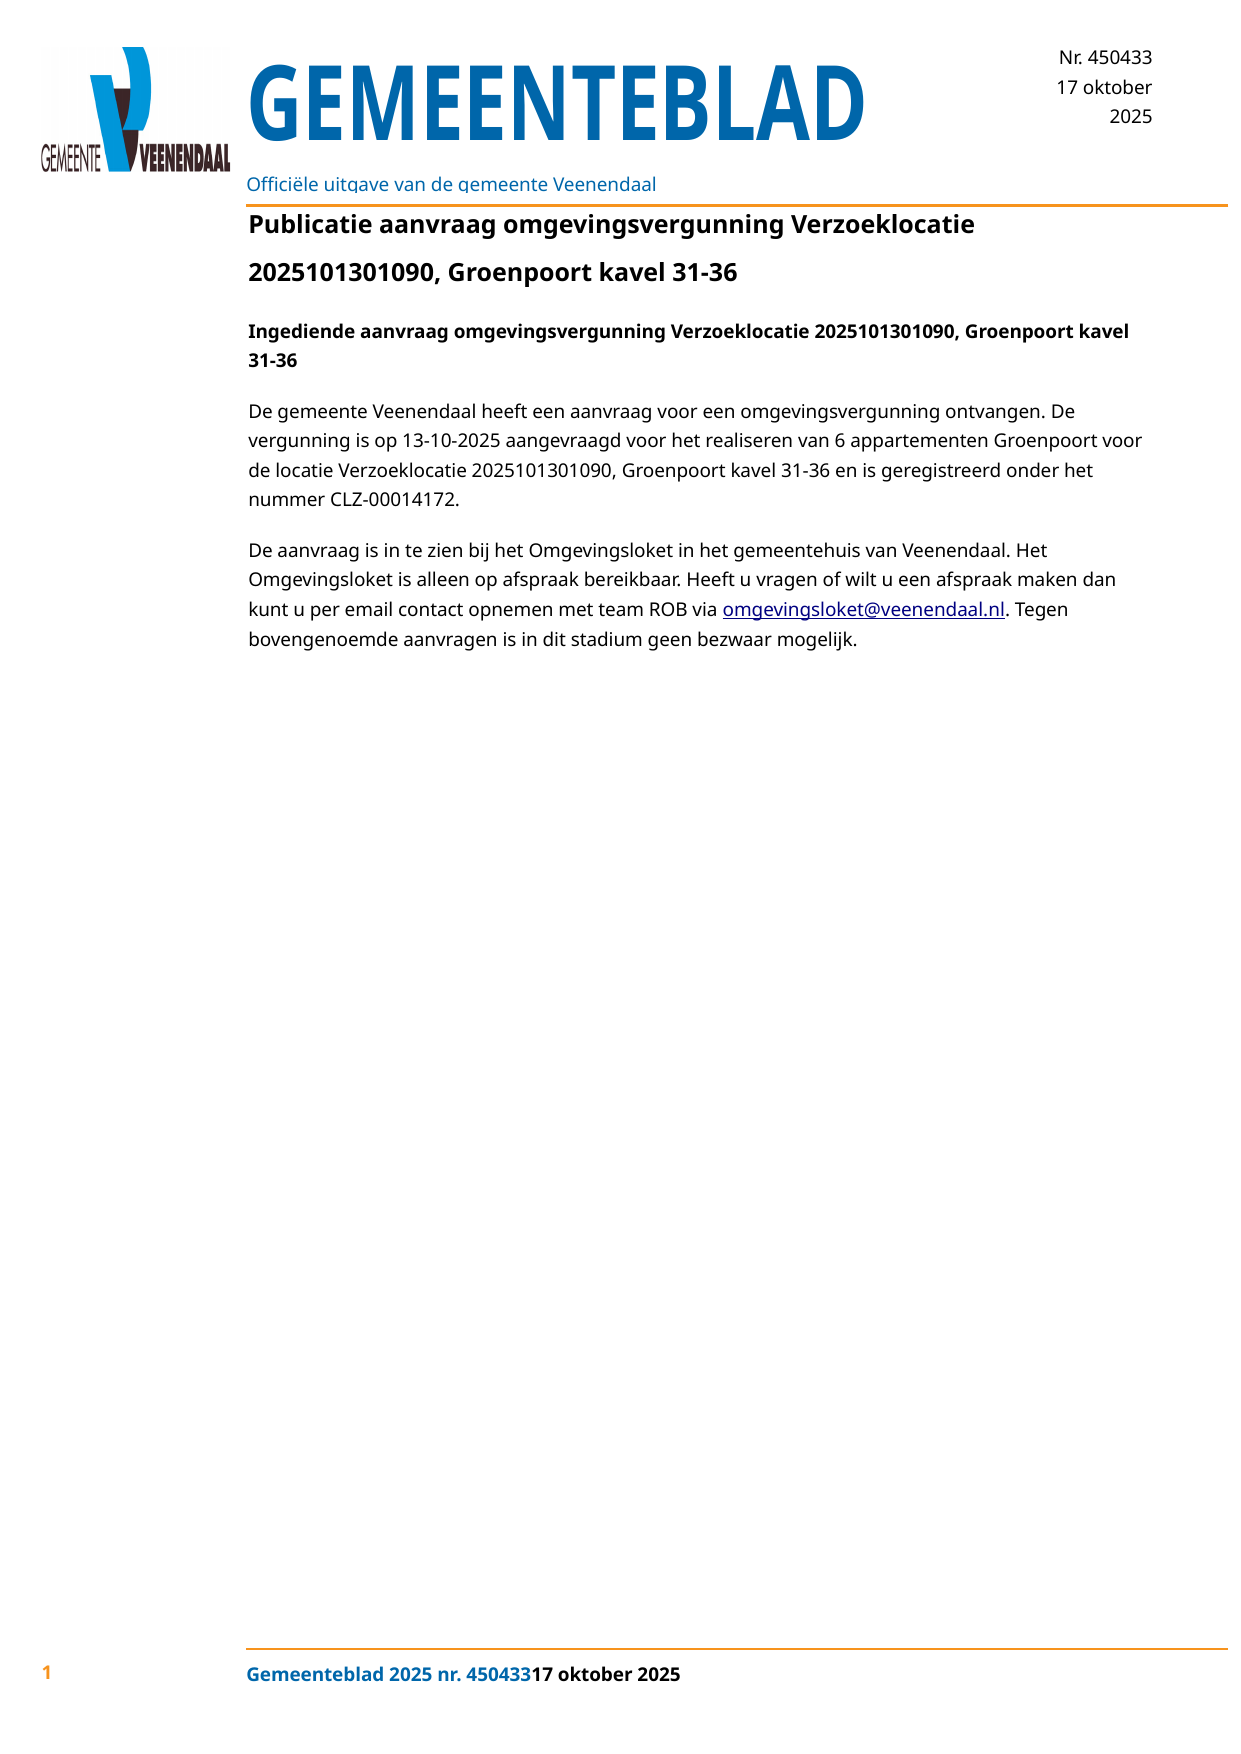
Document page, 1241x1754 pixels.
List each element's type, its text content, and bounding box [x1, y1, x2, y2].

text Publicatie aanvraag omgevingsvergunning Verzoeklocatie 2025101301090, Groenpoort kavel 31-36 [248, 207, 1152, 288]
text Ingediende aanvraag omgevingsvergunning Verzoeklocatie 2025101301090, Groenpoort kavel 31-36 [248, 318, 1152, 373]
picture [41, 47, 130, 172]
picture [123, 47, 231, 172]
text De gemeente Veenendaal heeft een aanvraag voor een omgevingsvergunning ontvangen. De vergunning is op 13-10-2025 aangevraagd voor het realiseren van 6 appartementen Groenpoort voor de locatie Verzoeklocatie 2025101301090, Groenpoort kavel 31-36 en is geregistreerd onder het nummer CLZ-00014172. [248, 398, 1152, 512]
text De aanvraag is in te zien bij het Omgevingsloket in het gemeentehuis van Veenendaal. Het Omgevingsloket is alleen op afspraak bereikbaar. Heeft u vragen of wilt u een afspraak maken dan kunt u per email contact opnemen met team ROB via omgevingsloket@veenendaal.nl. Tegen bovengenoemde aanvragen is in dit stadium geen bezwaar mogelijk. [248, 537, 1152, 652]
